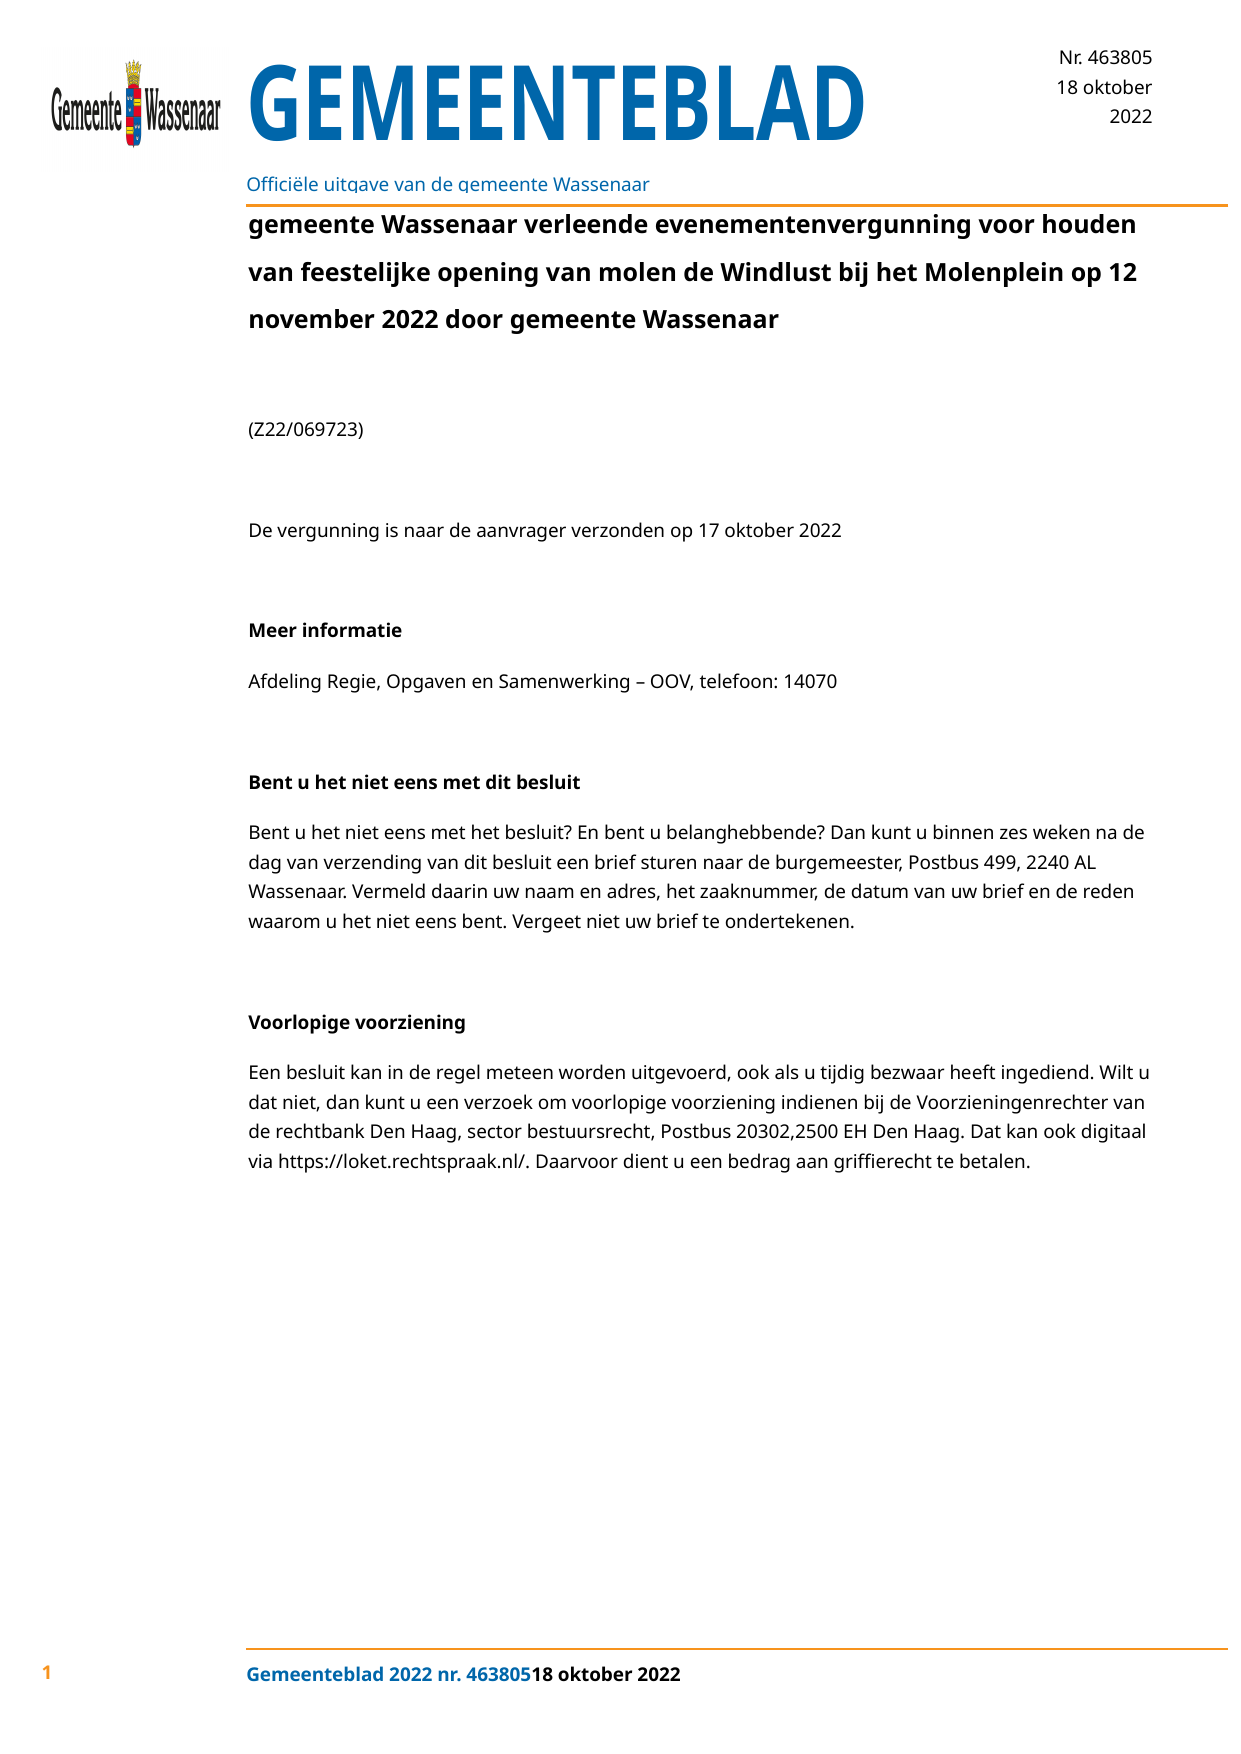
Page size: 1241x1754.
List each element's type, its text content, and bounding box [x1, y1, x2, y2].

text gemeente Wassenaar verleende evenementenvergunning voor houden van feestelijke opening van molen de Windlust bij het Molenplein op 12 november 2022 door gemeente Wassenaar [248, 207, 1152, 336]
text Afdeling Regie, Opgaven en Samenwerking – OOV, telefoon: 14070 [248, 668, 1152, 694]
text Bent u het niet eens met het besluit? En bent u belanghebbende? Dan kunt u binnen zes weken na de dag van verzending van dit besluit een brief sturen naar de burgemeester, Postbus 499, 2240 AL Wassenaar. Vermeld daarin uw naam en adres, het zaaknummer, de datum van uw brief en de reden waarom u het niet eens bent. Vergeet niet uw brief te ondertekenen. [248, 819, 1152, 934]
text Bent u het niet eens met dit besluit [248, 769, 1152, 794]
text Een besluit kan in de regel meteen worden uitgevoerd, ook als u tijdig bezwaar heeft ingediend. Wilt u dat niet, dan kunt u een verzoek om voorlopige voorziening indienen bij de Voorzieningenrechter van de rechtbank Den Haag, sector bestuursrecht, Postbus 20302,2500 EH Den Haag. Dat kan ook digitaal via https://loket.rechtspraak.nl/. Daarvoor dient u een bedrag aan griffierecht te betalen. [248, 1059, 1152, 1174]
text De vergunning is naar de aanvrager verzonden op 17 oktober 2022 [248, 517, 1152, 542]
text (Z22/069723) [248, 416, 1152, 442]
text Meer informatie [248, 618, 1152, 643]
picture [41, 47, 231, 172]
text Voorlopige voorziening [248, 1009, 1152, 1034]
